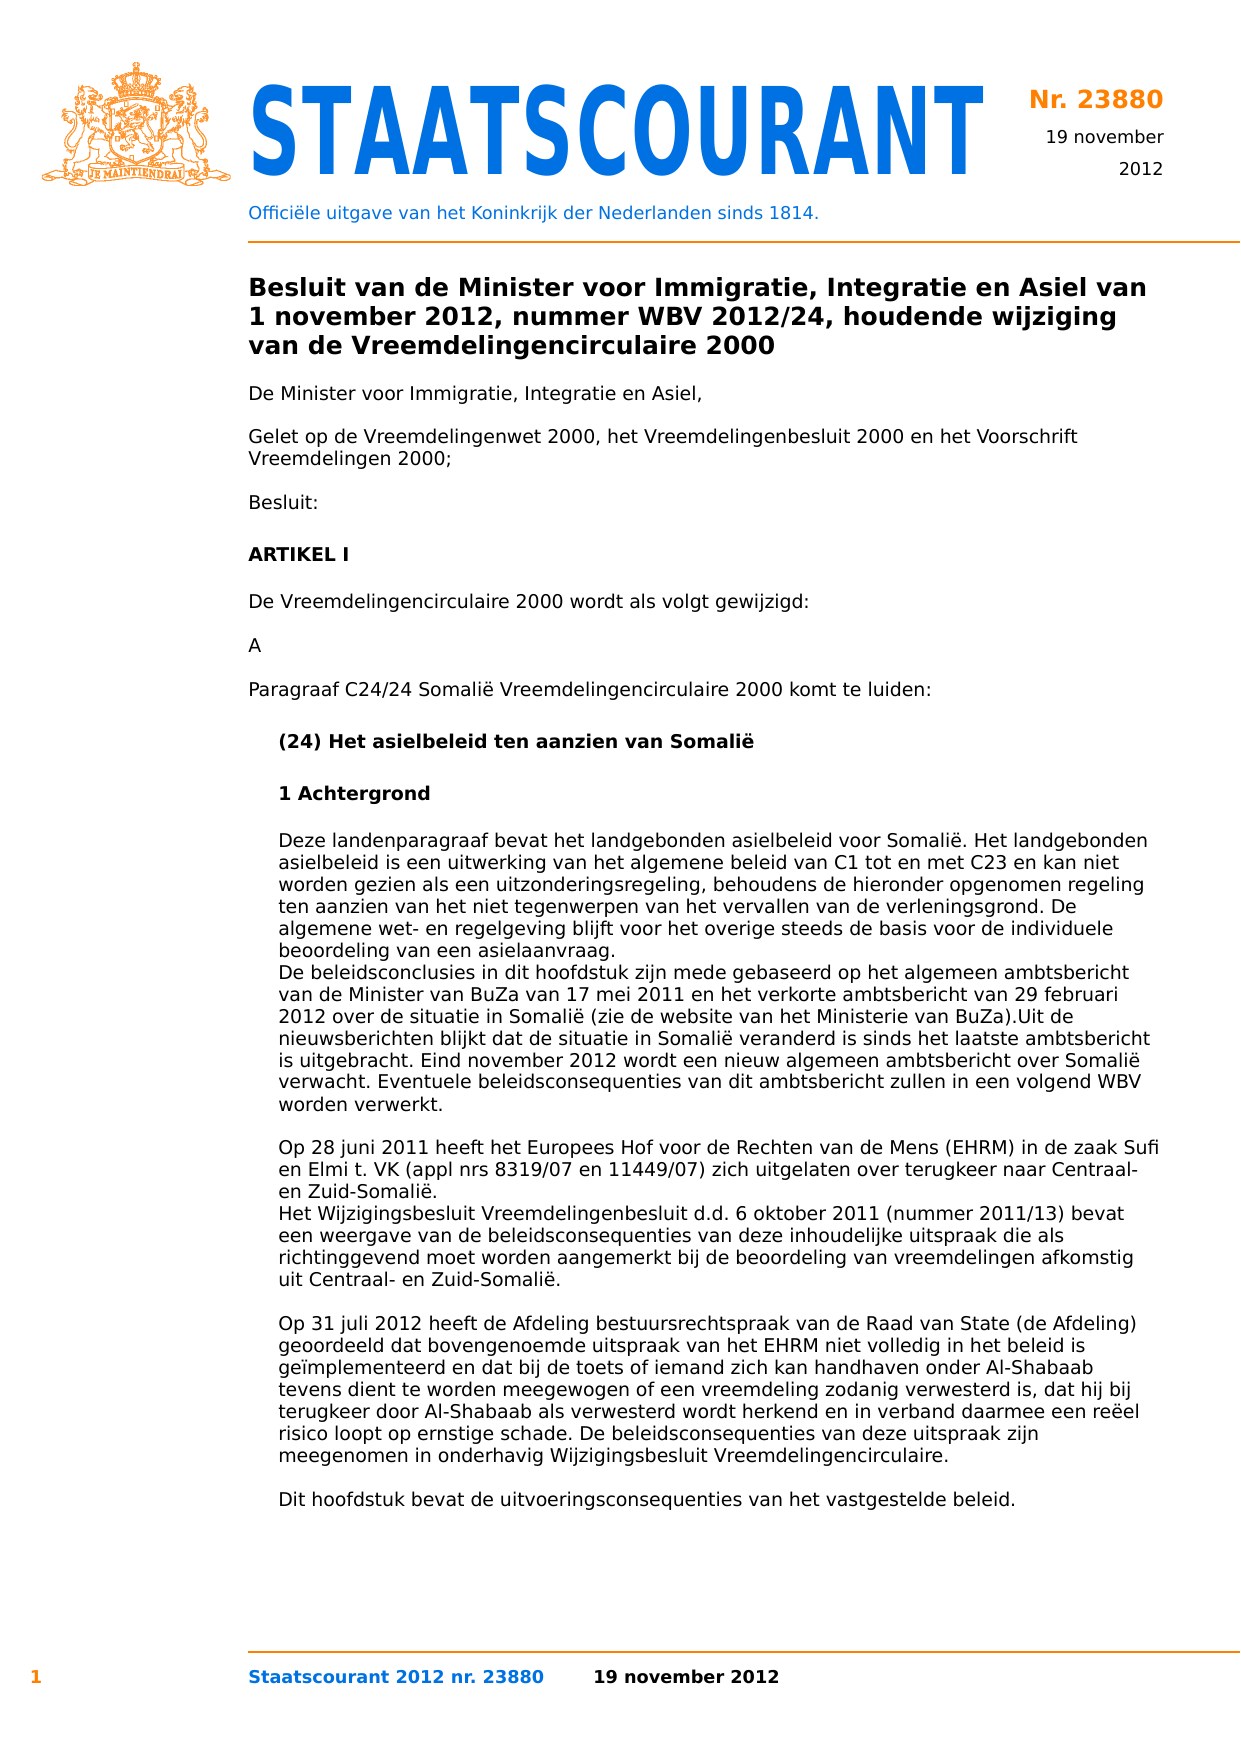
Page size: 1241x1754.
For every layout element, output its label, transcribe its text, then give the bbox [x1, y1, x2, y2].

table_cell 2012 [998, 153, 1240, 203]
table_header Nr. 23880 [998, 62, 1240, 121]
picture [41, 62, 231, 186]
text Deze landenparagraaf bevat het landgebonden asielbeleid voor Somalië. Het landgebonden asielbeleid is een uitwerking van het algemene beleid van C1 tot en met C23 en kan niet worden gezien als een uitzonderingsregeling, behoudens de hieronder opgenomen regeling ten aanzien van het niet tegenwerpen van het vervallen van de verleningsgrond. De algemene wet- en regelgeving blijft voor het overige steeds de basis voor de individuele beoordeling van een asielaanvraag. [278, 830, 1163, 962]
text Gelet op de Vreemdelingenwet 2000, het Vreemdelingenbesluit 2000 en het Voorschrift Vreemdelingen 2000; [248, 426, 1163, 470]
table_cell 19 november [998, 121, 1240, 153]
text Dit hoofdstuk bevat de uitvoeringsconsequenties van het vastgestelde beleid. [278, 1489, 1163, 1511]
subtitle ARTIKEL I [248, 544, 1163, 566]
table_header [25, 62, 248, 241]
table_cell Officiële uitgave van het Koninkrijk der Nederlanden sinds 1814. [248, 203, 1240, 241]
text De Vreemdelingencirculaire 2000 wordt als volgt gewijzigd: [248, 591, 1163, 613]
text Op 28 juni 2011 heeft het Europees Hof voor de Rechten van de Mens (EHRM) in de zaak Sufi en Elmi t. VK (appl nrs 8319/07 en 11449/07) zich uitgelaten over terugkeer naar Centraal- en Zuid-Somalië. [278, 1137, 1163, 1203]
subtitle Besluit van de Minister voor Immigratie, Integratie en Asiel van 1 november 2012, nummer WBV 2012/24, houdende wijziging van de Vreemdelingencirculaire 2000 [248, 273, 1163, 361]
text Het Wijzigingsbesluit Vreemdelingenbesluit d.d. 6 oktober 2011 (nummer 2011/13) bevat een weergave van de beleidsconsequenties van deze inhoudelijke uitspraak die als richtinggevend moet worden aangemerkt bij de beoordeling van vreemdelingen afkomstig uit Centraal- en Zuid-Somalië. [278, 1203, 1163, 1291]
text Op 31 juli 2012 heeft de Afdeling bestuursrechtspraak van de Raad van State (de Afdeling) geoordeeld dat bovengenoemde uitspraak van het EHRM niet volledig in het beleid is geïmplementeerd en dat bij de toets of iemand zich kan handhaven onder Al-Shabaab tevens dient te worden meegewogen of een vreemdeling zodanig verwesterd is, dat hij bij terugkeer door Al-Shabaab als verwesterd wordt herkend en in verband daarmee een reëel risico loopt op ernstige schade. De beleidsconsequenties van deze uitspraak zijn meegenomen in onderhavig Wijzigingsbesluit Vreemdelingencirculaire. [278, 1313, 1163, 1467]
subtitle (24) Het asielbeleid ten aanzien van Somalië [278, 731, 1163, 753]
text De beleidsconclusies in dit hoofdstuk zijn mede gebaseerd op het algemeen ambtsbericht van de Minister van BuZa van 17 mei 2011 en het verkorte ambtsbericht van 29 februari 2012 over de situatie in Somalië (zie de website van het Ministerie van BuZa).Uit de nieuwsberichten blijkt dat de situatie in Somalië veranderd is sinds het laatste ambtsbericht is uitgebracht. Eind november 2012 wordt een nieuw algemeen ambtsbericht over Somalië verwacht. Eventuele beleidsconsequenties van dit ambtsbericht zullen in een volgend WBV worden verwerkt. [278, 962, 1163, 1115]
text De Minister voor Immigratie, Integratie en Asiel, [248, 382, 1163, 404]
text Besluit: [248, 492, 1163, 514]
text Paragraaf C24/24 Somalië Vreemdelingencirculaire 2000 komt te luiden: [248, 679, 1163, 701]
table_header STAATSCOURANT [248, 62, 998, 203]
text A [248, 635, 1163, 657]
subtitle 1 Achtergrond [278, 783, 1163, 805]
